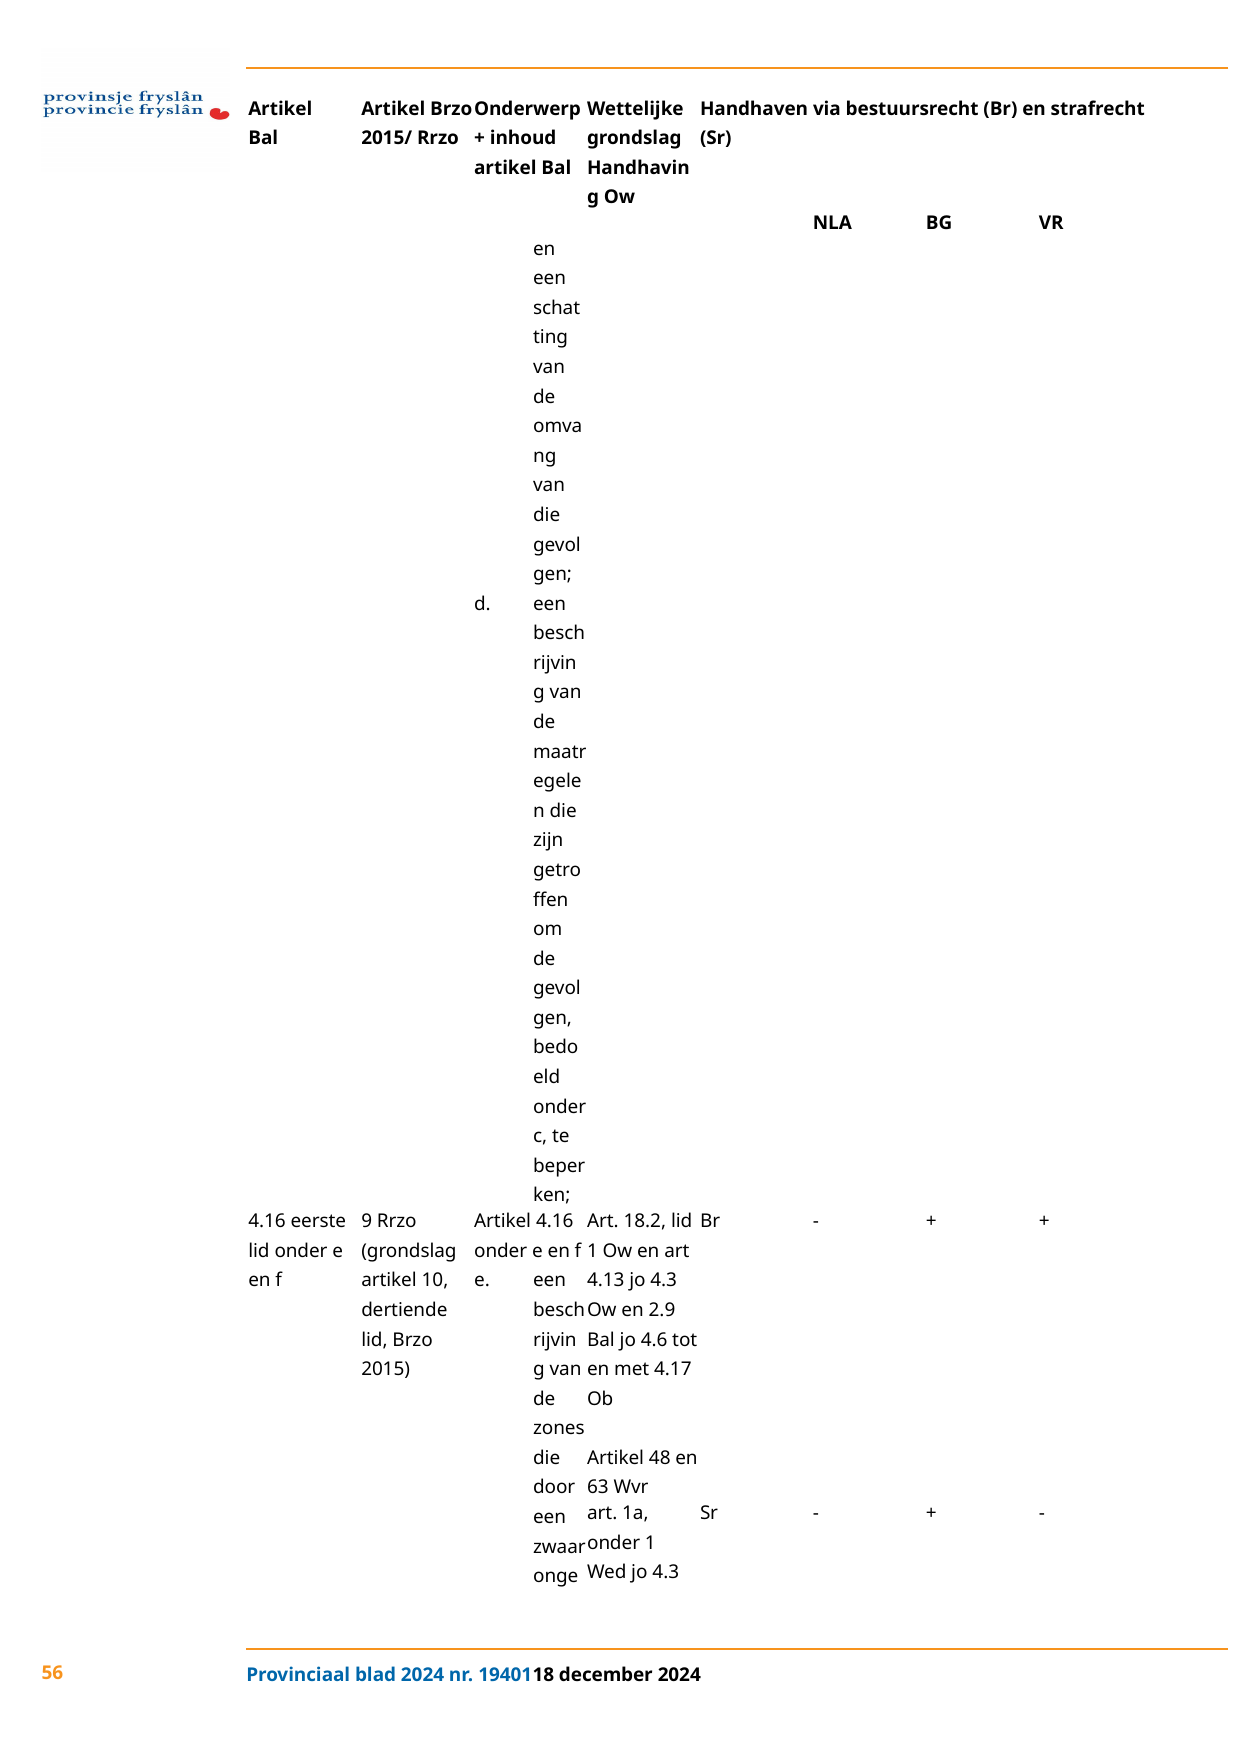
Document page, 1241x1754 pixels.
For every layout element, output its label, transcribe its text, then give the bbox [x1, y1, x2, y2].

table_cell [926, 235, 1038, 1207]
table_cell Sr [700, 1499, 813, 1588]
table_cell VR [1039, 209, 1152, 235]
table_cell Artikel 4.16 onder e en f een beschrijving van de zones die door een zwaar onge [474, 1208, 587, 1588]
table_cell [361, 235, 474, 1207]
table_header Wettelijke grondslag Handhaving Ow [587, 95, 700, 209]
table_cell 9 Rrzo (grondslag artikel 10, dertiende lid, Brzo 2015) [361, 1208, 474, 1588]
table_cell [248, 209, 361, 235]
picture [41, 47, 231, 172]
table_cell [361, 209, 474, 235]
table_cell - [813, 1499, 926, 1588]
table_cell [248, 235, 361, 1207]
table_cell - [1039, 235, 1152, 1207]
table_cell + [926, 1499, 1038, 1588]
table_cell NLA [813, 209, 926, 235]
table_cell BG [926, 209, 1038, 235]
table_cell 4.16 eerste lid onder e en f [248, 1208, 361, 1588]
table_cell - [813, 1208, 926, 1499]
table_cell en een schatting van de omvang van die gevolgen; een beschrijving van de maatregelen die zijn getroffen om de gevolgen, bedoeld onder c, te beperken; [474, 235, 587, 1207]
table_cell [474, 209, 587, 235]
table_cell [587, 209, 700, 235]
table_cell + [1039, 1208, 1152, 1499]
table_cell - [813, 235, 926, 1207]
table_cell Art. 18.2, lid 1 Ow en art 4.13 jo 4.3 Ow en 2.9 Bal jo 4.6 tot en met 4.17 Ob Artikel 48 en 63 Wvr [587, 1208, 700, 1499]
table_cell - [1039, 1499, 1152, 1588]
table_header Artikel Bal [248, 95, 361, 209]
table_cell Br [700, 1208, 813, 1499]
table_cell + [926, 1208, 1038, 1499]
table_cell [700, 235, 813, 1207]
table_cell art. 1a, onder 1 Wed jo 4.3 [587, 1499, 700, 1588]
table_cell [700, 209, 813, 235]
table_cell [587, 235, 700, 1207]
table_header Onderwerp + inhoud artikel Bal [474, 95, 587, 209]
table_header Artikel Brzo 2015/ Rrzo [361, 95, 474, 209]
table_header Handhaven via bestuursrecht (Br) en strafrecht (Sr) [700, 95, 1152, 209]
